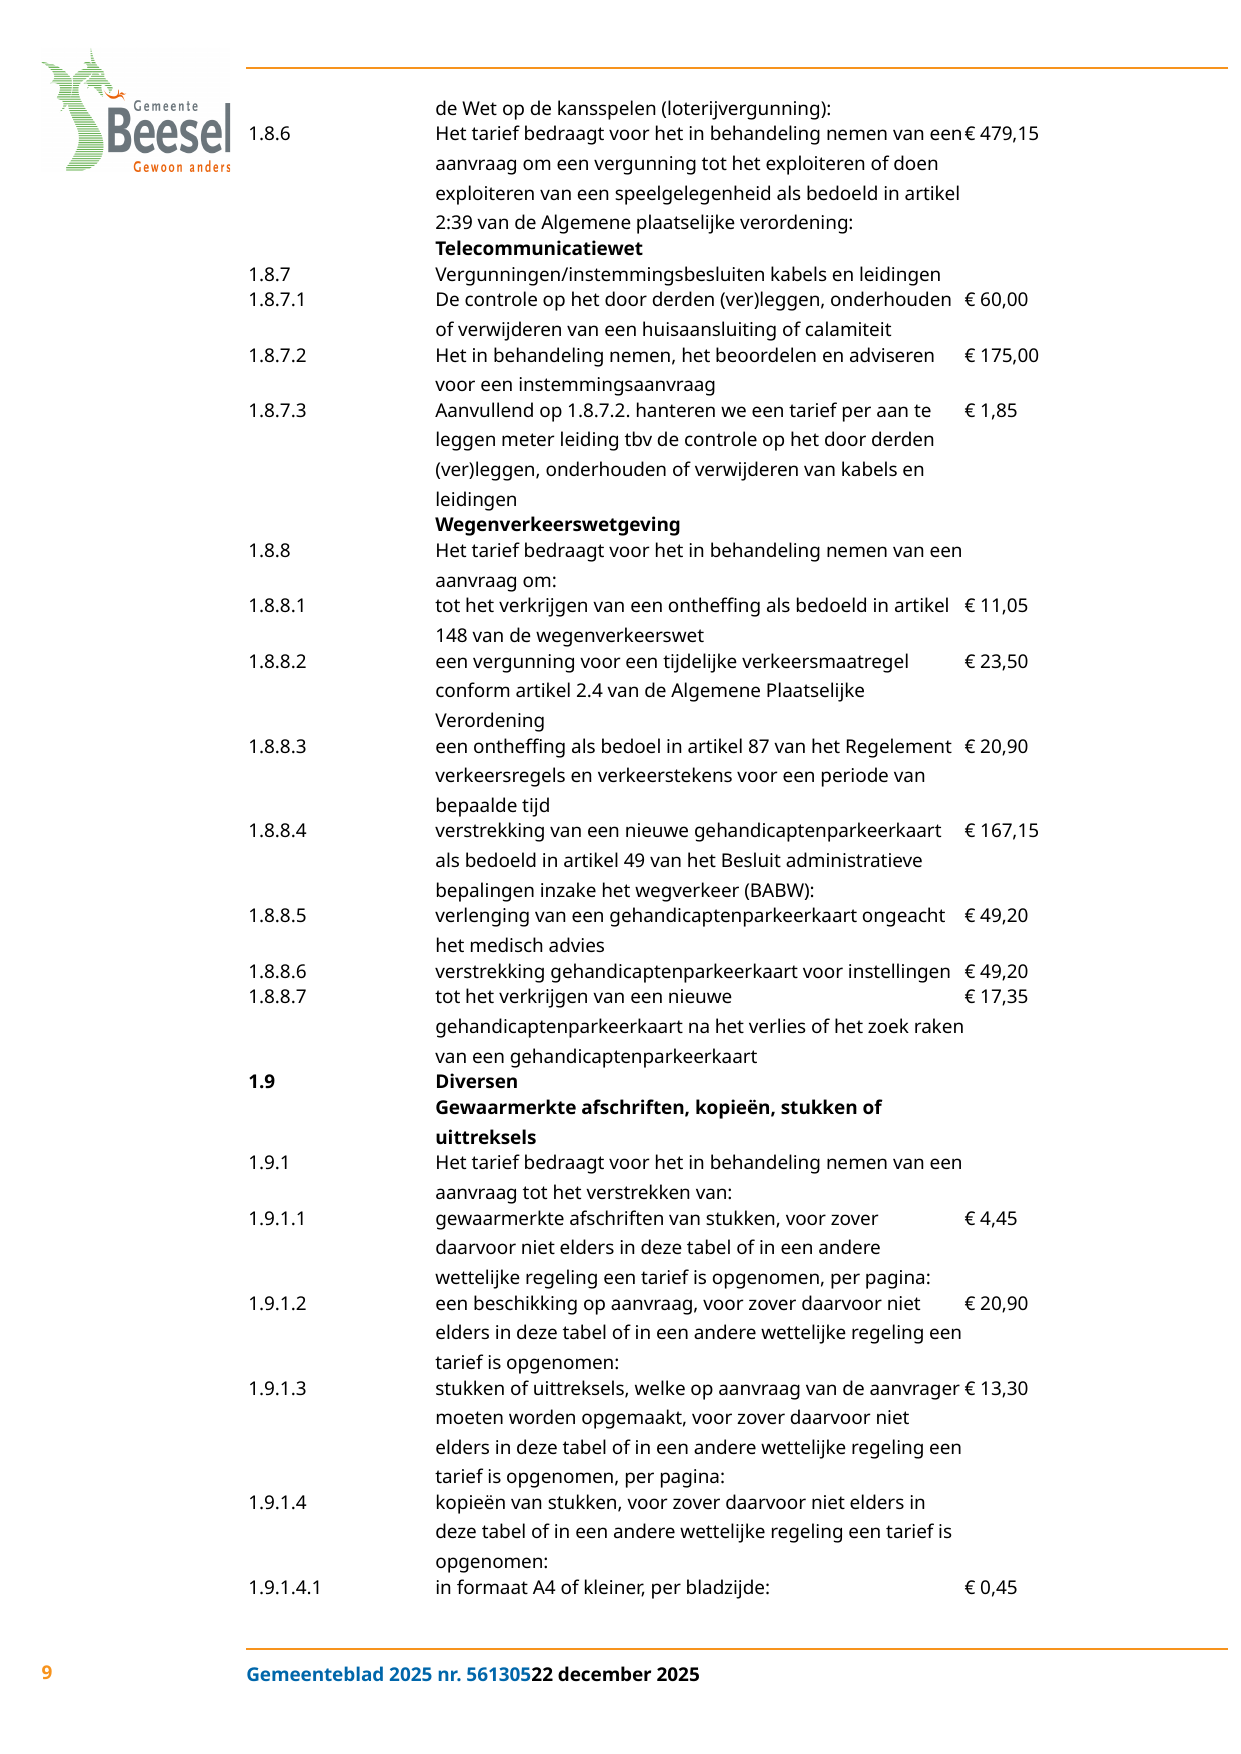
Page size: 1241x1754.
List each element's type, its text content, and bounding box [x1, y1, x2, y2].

table_cell een vergunning voor een tijdelijke verkeersmaatregel conform artikel 2.4 van de Algemene Plaatselijke Verordening [435, 648, 964, 733]
table_cell Wegenverkeerswetgeving [435, 512, 964, 537]
table_cell 1.9.1.1 [248, 1205, 435, 1290]
table_cell € 11,05 [964, 593, 1152, 648]
table_cell € 167,15 [964, 818, 1152, 903]
table_cell 1.8.7.2 [248, 342, 435, 397]
table_cell 1.9.1.4 [248, 1489, 435, 1574]
table_cell [964, 261, 1152, 286]
table_cell Gewaarmerkte afschriften, kopieën, stukken of uittreksels [435, 1094, 964, 1149]
table_cell 1.8.8.7 [248, 984, 435, 1068]
table_cell verlenging van een gehandicaptenparkeerkaart ongeacht het medisch advies [435, 903, 964, 958]
table_cell een ontheffing als bedoel in artikel 87 van het Regelement verkeersregels en verkeerstekens voor een periode van bepaalde tijd [435, 733, 964, 818]
table_cell 1.8.7 [248, 261, 435, 286]
table_cell Het in behandeling nemen, het beoordelen en adviseren voor een instemmingsaanvraag [435, 342, 964, 397]
table_cell € 60,00 [964, 286, 1152, 342]
table_cell [964, 512, 1152, 537]
table_cell € 20,90 [964, 733, 1152, 818]
table_cell 1.8.8.4 [248, 818, 435, 903]
table_cell kopieën van stukken, voor zover daarvoor niet elders in deze tabel of in een andere wettelijke regeling een tarief is opgenomen: [435, 1489, 964, 1574]
table_cell [964, 95, 1152, 121]
table_cell 1.9.1.4.1 [248, 1574, 435, 1600]
table_cell € 175,00 [964, 342, 1152, 397]
table_cell tot het verkrijgen van een ontheffing als bedoeld in artikel 148 van de wegenverkeerswet [435, 593, 964, 648]
table_cell Het tarief bedraagt voor het in behandeling nemen van een aanvraag om een vergunning tot het exploiteren of doen exploiteren van een speelgelegenheid als bedoeld in artikel 2:39 van de Algemene plaatselijke verordening: [435, 121, 964, 235]
table_cell [248, 235, 435, 261]
table_cell € 13,30 [964, 1375, 1152, 1489]
table_cell [964, 1094, 1152, 1149]
table_cell € 23,50 [964, 648, 1152, 733]
table_cell [248, 512, 435, 537]
table_cell stukken of uittreksels, welke op aanvraag van de aanvrager moeten worden opgemaakt, voor zover daarvoor niet elders in deze tabel of in een andere wettelijke regeling een tarief is opgenomen, per pagina: [435, 1375, 964, 1489]
table_cell € 17,35 [964, 984, 1152, 1068]
table_cell Het tarief bedraagt voor het in behandeling nemen van een aanvraag tot het verstrekken van: [435, 1150, 964, 1205]
table_cell Aanvullend op 1.8.7.2. hanteren we een tarief per aan te leggen meter leiding tbv de controle op het door derden (ver)leggen, onderhouden of verwijderen van kabels en leidingen [435, 397, 964, 512]
table_cell de Wet op de kansspelen (loterijvergunning): [435, 95, 964, 121]
table_cell Telecommunicatiewet [435, 235, 964, 261]
table_cell € 49,20 [964, 958, 1152, 984]
table_cell 1.8.7.3 [248, 397, 435, 512]
table_cell 1.8.8.1 [248, 593, 435, 648]
table_cell [248, 95, 435, 121]
table_cell 1.8.8.5 [248, 903, 435, 958]
table_cell 1.8.8 [248, 537, 435, 593]
table_cell [964, 235, 1152, 261]
table_cell 1.9.1.3 [248, 1375, 435, 1489]
table_cell een beschikking op aanvraag, voor zover daarvoor niet elders in deze tabel of in een andere wettelijke regeling een tarief is opgenomen: [435, 1290, 964, 1375]
table_cell Vergunningen/instemmingsbesluiten kabels en leidingen [435, 261, 964, 286]
table_cell € 1,85 [964, 397, 1152, 512]
table_cell 1.9 [248, 1069, 435, 1094]
table_cell [964, 537, 1152, 593]
table_cell gewaarmerkte afschriften van stukken, voor zover daarvoor niet elders in deze tabel of in een andere wettelijke regeling een tarief is opgenomen, per pagina: [435, 1205, 964, 1290]
table_cell € 479,15 [964, 121, 1152, 235]
table_cell 1.9.1.2 [248, 1290, 435, 1375]
table_cell [964, 1150, 1152, 1205]
table_cell € 0,45 [964, 1574, 1152, 1600]
table_cell € 49,20 [964, 903, 1152, 958]
table_cell € 4,45 [964, 1205, 1152, 1290]
table_cell in formaat A4 of kleiner, per bladzijde: [435, 1574, 964, 1600]
table_cell 1.8.8.3 [248, 733, 435, 818]
table_cell [248, 1094, 435, 1149]
table_cell Het tarief bedraagt voor het in behandeling nemen van een aanvraag om: [435, 537, 964, 593]
table_cell € 20,90 [964, 1290, 1152, 1375]
table_cell 1.9.1 [248, 1150, 435, 1205]
table_cell verstrekking gehandicaptenparkeerkaart voor instellingen [435, 958, 964, 984]
table_cell [964, 1489, 1152, 1574]
table_cell Diversen [435, 1069, 964, 1094]
table_cell 1.8.8.2 [248, 648, 435, 733]
table_cell tot het verkrijgen van een nieuwe gehandicaptenparkeerkaart na het verlies of het zoek raken van een gehandicaptenparkeerkaart [435, 984, 964, 1068]
table_cell 1.8.7.1 [248, 286, 435, 342]
table_cell [964, 1069, 1152, 1094]
picture [41, 47, 231, 172]
table_cell De controle op het door derden (ver)leggen, onderhouden of verwijderen van een huisaansluiting of calamiteit [435, 286, 964, 342]
table_cell verstrekking van een nieuwe gehandicaptenparkeerkaart als bedoeld in artikel 49 van het Besluit administratieve bepalingen inzake het wegverkeer (BABW): [435, 818, 964, 903]
table_cell 1.8.8.6 [248, 958, 435, 984]
table_cell 1.8.6 [248, 121, 435, 235]
